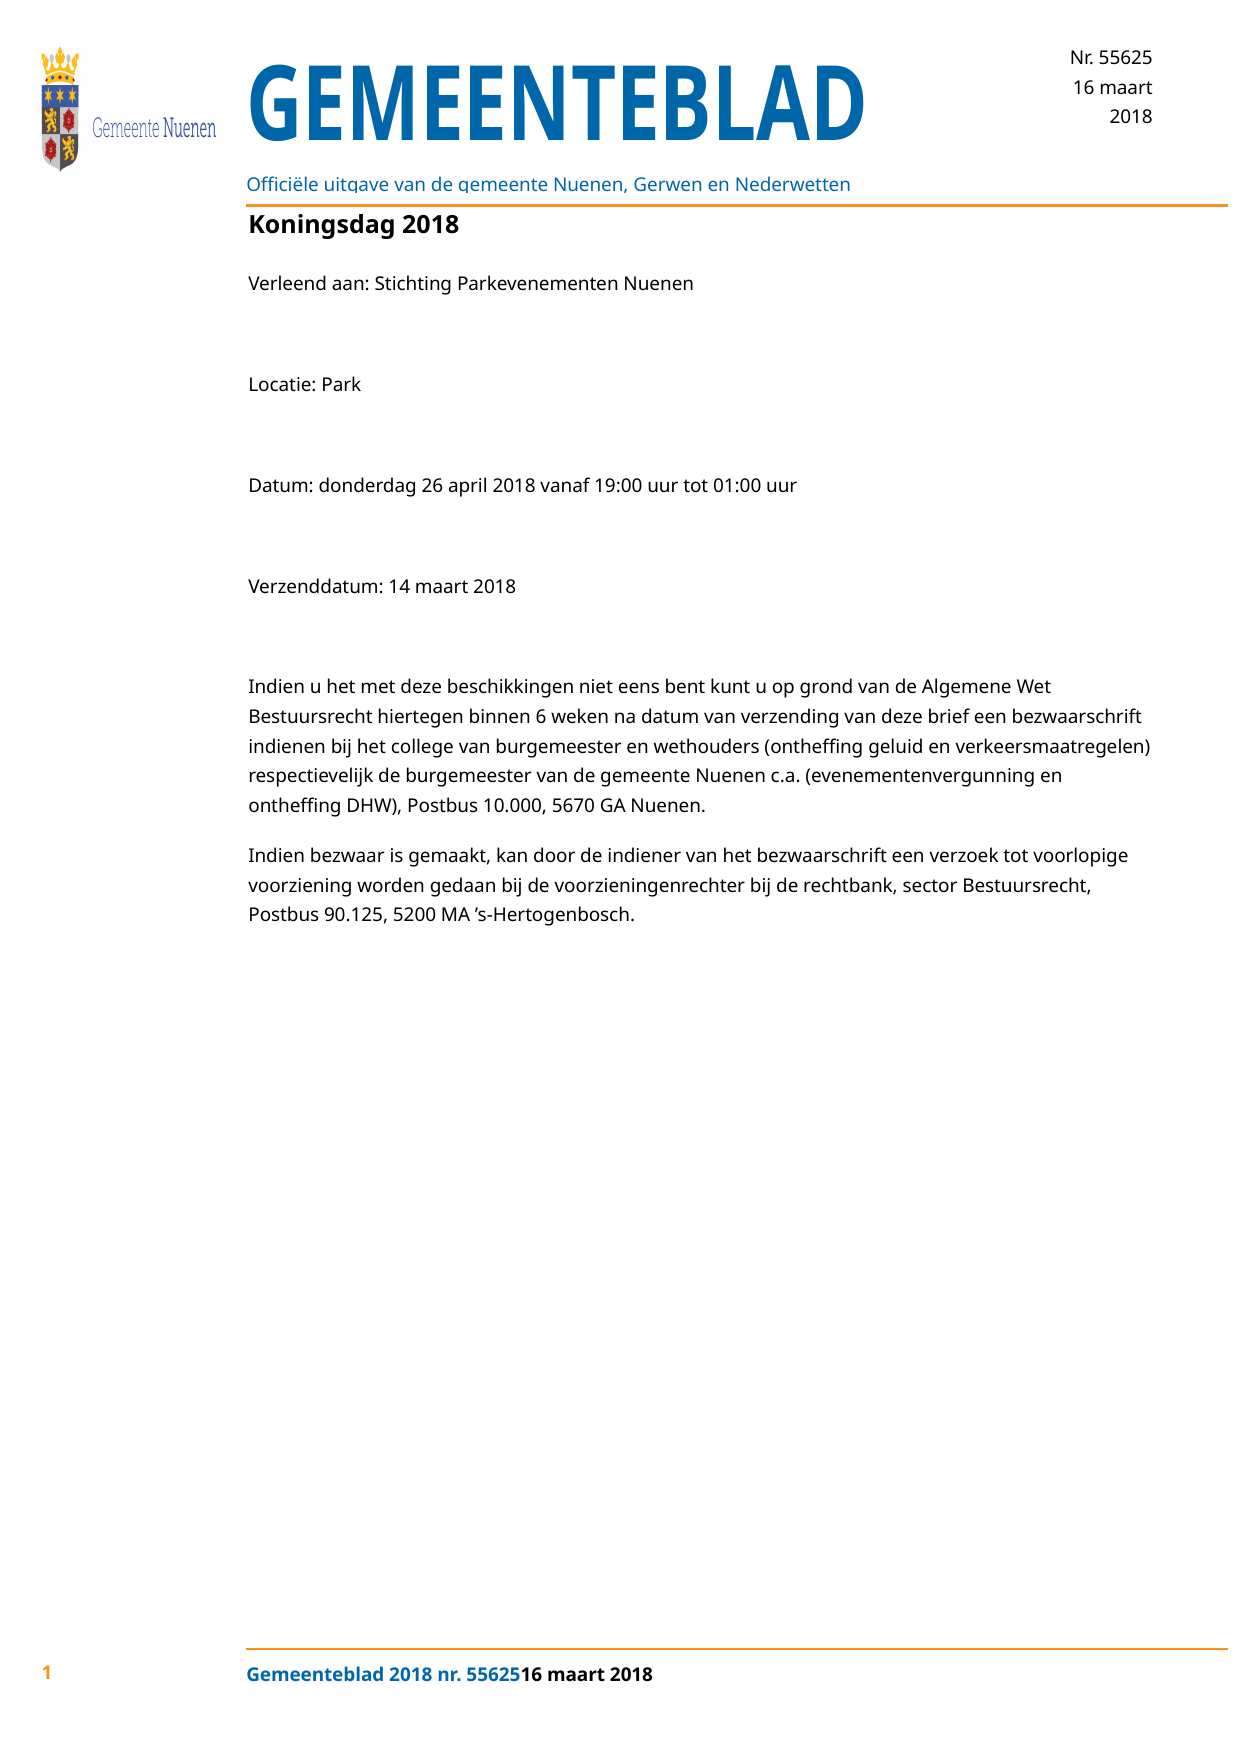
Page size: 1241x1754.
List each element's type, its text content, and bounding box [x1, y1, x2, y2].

text Datum: donderdag 26 april 2018 vanaf 19:00 uur tot 01:00 uur [248, 472, 1152, 498]
text Verleend aan: Stichting Parkevenementen Nuenen [248, 270, 1152, 296]
picture [41, 47, 231, 172]
text Indien u het met deze beschikkingen niet eens bent kunt u op grond van de Algemene Wet Bestuursrecht hiertegen binnen 6 weken na datum van verzending van deze brief een bezwaarschrift indienen bij het college van burgemeester en wethouders (ontheffing geluid en verkeersmaatregelen) respectievelijk de burgemeester van de gemeente Nuenen c.a. (evenementenvergunning en ontheffing DHW), Postbus 10.000, 5670 GA Nuenen. [248, 674, 1152, 818]
text Indien bezwaar is gemaakt, kan door de indiener van het bezwaarschrift een verzoek tot voorlopige voorziening worden gedaan bij de voorzieningenrechter bij de rechtbank, sector Bestuursrecht, Postbus 90.125, 5200 MA ’s-Hertogenbosch. [248, 842, 1152, 927]
text Locatie: Park [248, 371, 1152, 397]
text Koningsdag 2018 [248, 207, 1152, 241]
text Verzenddatum: 14 maart 2018 [248, 573, 1152, 598]
